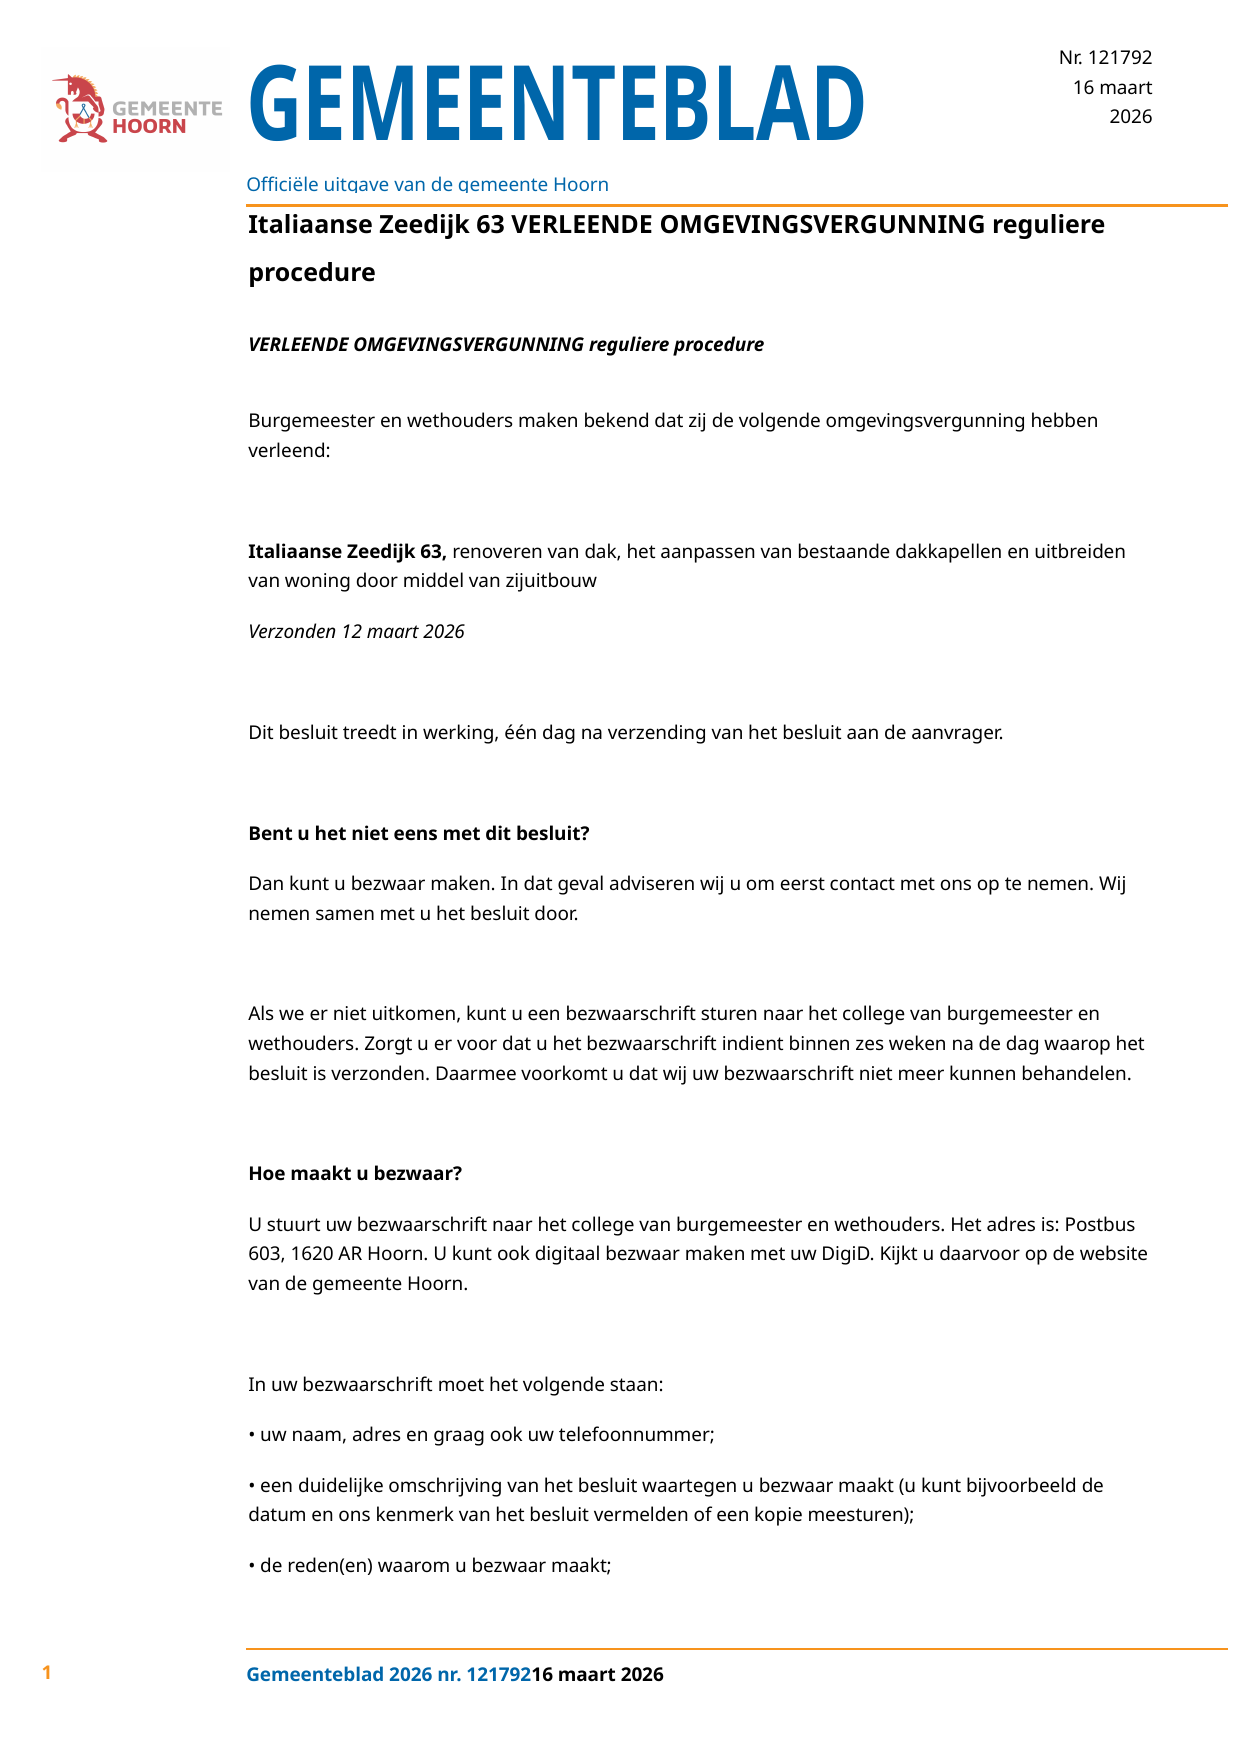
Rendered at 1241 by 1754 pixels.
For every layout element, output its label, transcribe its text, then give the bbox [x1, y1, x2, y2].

text Hoe maakt u bezwaar? [248, 1161, 1152, 1186]
text In uw bezwaarschrift moet het volgende staan: [248, 1371, 1152, 1397]
text Verzonden 12 maart 2026 [248, 618, 1152, 644]
text VERLEENDE OMGEVINGSVERGUNNING reguliere procedure [248, 331, 1152, 357]
picture [41, 47, 231, 172]
text Als we er niet uitkomen, kunt u een bezwaarschrift sturen naar het college van burgemeester en wethouders. Zorgt u er voor dat u het bezwaarschrift indient binnen zes weken na de dag waarop het besluit is verzonden. Daarmee voorkomt u dat wij uw bezwaarschrift niet meer kunnen behandelen. [248, 1001, 1152, 1085]
text Bent u het niet eens met dit besluit? [248, 820, 1152, 845]
text • een duidelijke omschrijving van het besluit waartegen u bezwaar maakt (u kunt bijvoorbeeld de datum en ons kenmerk van het besluit vermelden of een kopie meesturen); [248, 1472, 1152, 1527]
text Italiaanse Zeedijk 63, renoveren van dak, het aanpassen van bestaande dakkapellen en uitbreiden van woning door middel van zijuitbouw [248, 538, 1152, 593]
text Dan kunt u bezwaar maken. In dat geval adviseren wij u om eerst contact met ons op te nemen. Wij nemen samen met u het besluit door. [248, 870, 1152, 925]
text • de reden(en) waarom u bezwaar maakt; [248, 1552, 1152, 1577]
text Dit besluit treedt in werking, één dag na verzending van het besluit aan de aanvrager. [248, 719, 1152, 744]
text U stuurt uw bezwaarschrift naar het college van burgemeester en wethouders. Het adres is: Postbus 603, 1620 AR Hoorn. U kunt ook digitaal bezwaar maken met uw DigiD. Kijkt u daarvoor op de website van de gemeente Hoorn. [248, 1211, 1152, 1296]
text Italiaanse Zeedijk 63 VERLEENDE OMGEVINGSVERGUNNING reguliere procedure [248, 207, 1152, 288]
text Burgemeester en wethouders maken bekend dat zij de volgende omgevingsvergunning hebben verleend: [248, 408, 1152, 463]
text • uw naam, adres en graag ook uw telefoonnummer; [248, 1421, 1152, 1447]
